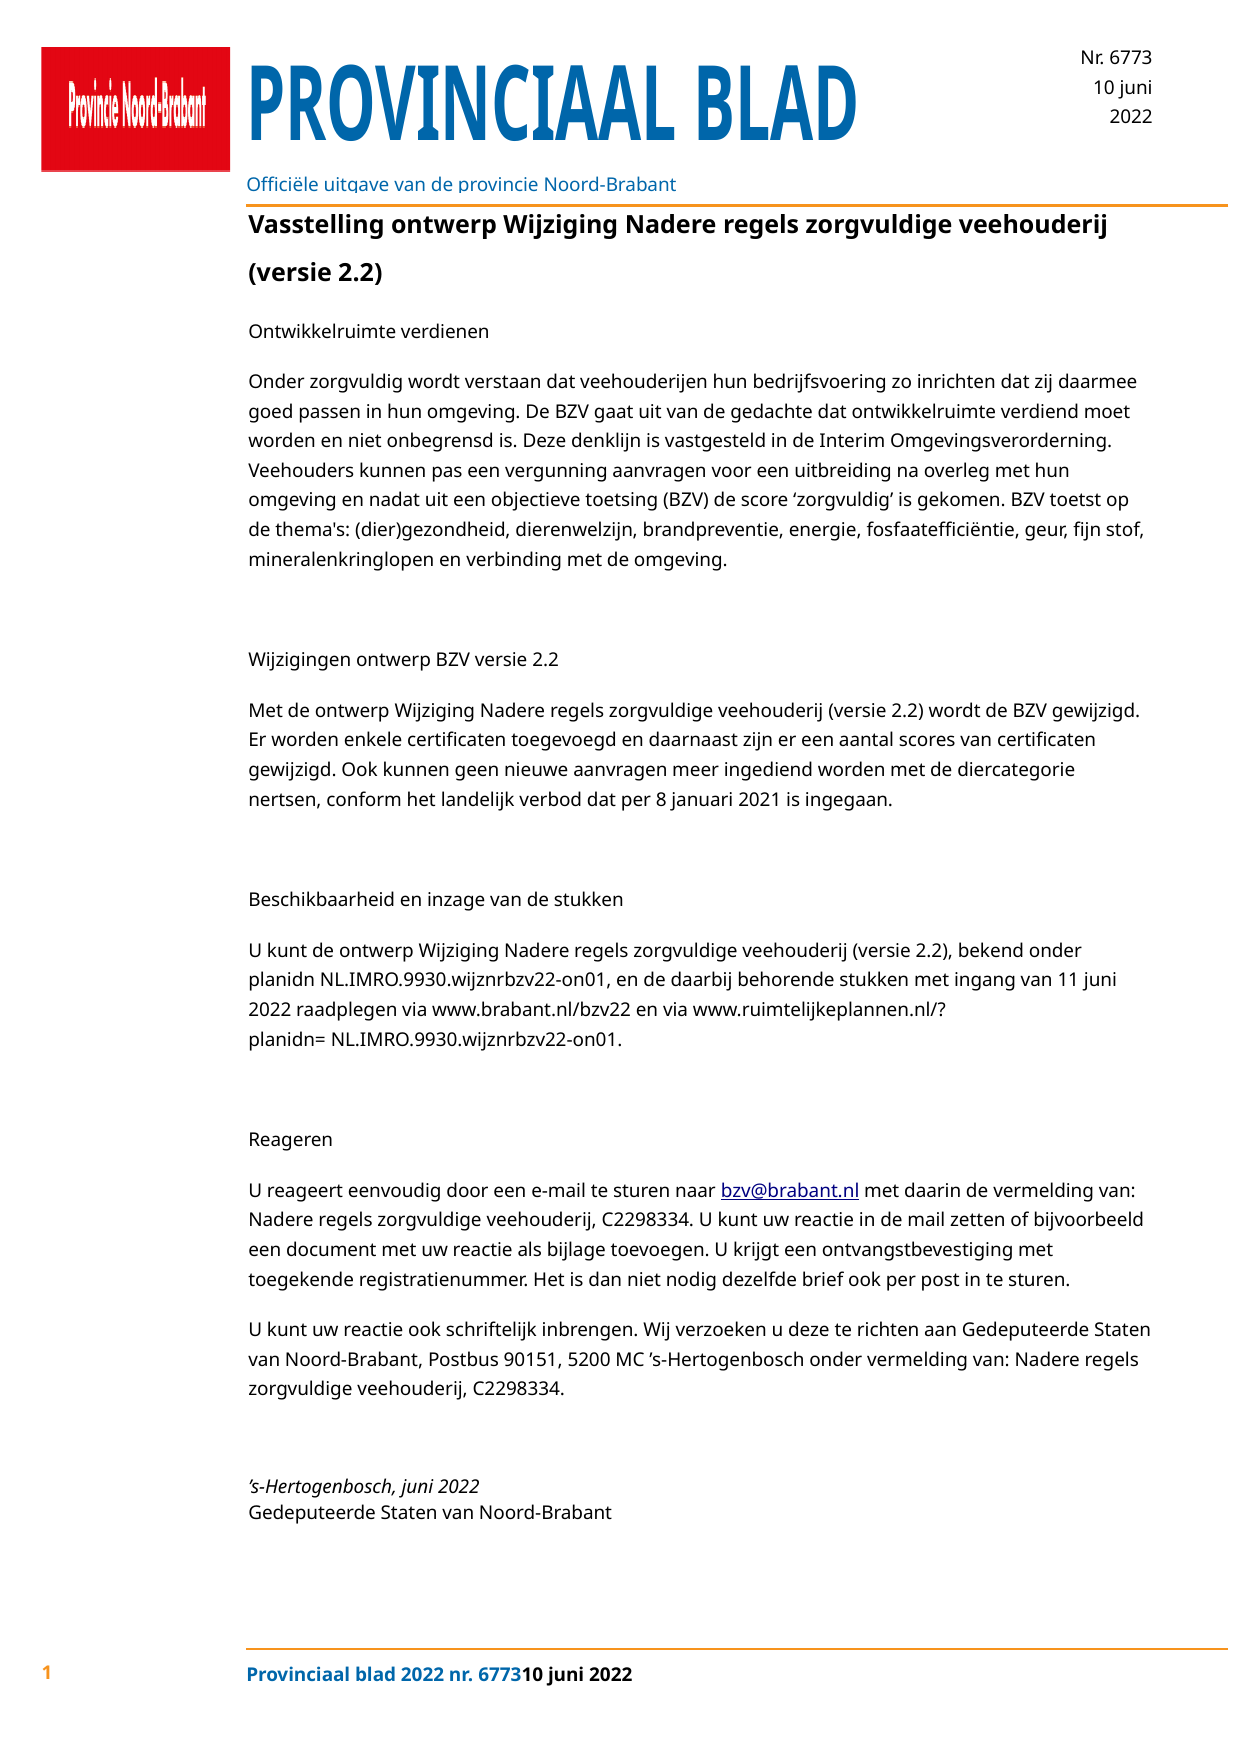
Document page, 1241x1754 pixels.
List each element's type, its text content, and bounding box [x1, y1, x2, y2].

text Ontwikkelruimte verdienen [248, 318, 1152, 344]
text Wijzigingen ontwerp BZV versie 2.2 [248, 647, 1152, 672]
text U kunt uw reactie ook schriftelijk inbrengen. Wij verzoeken u deze te richten aan Gedeputeerde Staten van Noord-Brabant, Postbus 90151, 5200 MC ’s-Hertogenbosch onder vermelding van: Nadere regels zorgvuldige veehouderij, C2298334. [248, 1316, 1152, 1401]
text Met de ontwerp Wijziging Nadere regels zorgvuldige veehouderij (versie 2.2) wordt de BZV gewijzigd. Er worden enkele certificaten toegevoegd en daarnaast zijn er een aantal scores van certificaten gewijzigd. Ook kunnen geen nieuwe aanvragen meer ingediend worden met de diercategorie nertsen, conform het landelijk verbod dat per 8 januari 2021 is ingegaan. [248, 697, 1152, 812]
text U reageert eenvoudig door een e-mail te sturen naar bzv@brabant.nl met daarin de vermelding van: Nadere regels zorgvuldige veehouderij, C2298334. U kunt uw reactie in de mail zetten of bijvoorbeeld een document met uw reactie als bijlage toevoegen. U krijgt een ontvangstbevestiging met toegekende registratienummer. Het is dan niet nodig dezelfde brief ook per post in te sturen. [248, 1177, 1152, 1292]
text Vasstelling ontwerp Wijziging Nadere regels zorgvuldige veehouderij (versie 2.2) [248, 207, 1152, 288]
text U kunt de ontwerp Wijziging Nadere regels zorgvuldige veehouderij (versie 2.2), bekend onder planidn NL.IMRO.9930.wijznrbzv22-on01, en de daarbij behorende stukken met ingang van 11 juni 2022 raadplegen via www.brabant.nl/bzv22 en via www.ruimtelijkeplannen.nl/?planidn= NL.IMRO.9930.wijznrbzv22-on01. [248, 937, 1152, 1052]
picture [41, 47, 231, 172]
text Beschikbaarheid en inzage van de stukken [248, 887, 1152, 912]
text Reageren [248, 1127, 1152, 1152]
text ’s-Hertogenbosch, juni 2022 [248, 1474, 1152, 1499]
text Gedeputeerde Staten van Noord-Brabant [248, 1499, 1152, 1525]
text Onder zorgvuldig wordt verstaan dat veehouderijen hun bedrijfsvoering zo inrichten dat zij daarmee goed passen in hun omgeving. De BZV gaat uit van de gedachte dat ontwikkelruimte verdiend moet worden en niet onbegrensd is. Deze denklijn is vastgesteld in de Interim Omgevingsverorderning. Veehouders kunnen pas een vergunning aanvragen voor een uitbreiding na overleg met hun omgeving en nadat uit een objectieve toetsing (BZV) de score ‘zorgvuldig’ is gekomen. BZV toetst op de thema's: (dier)gezondheid, dierenwelzijn, brandpreventie, energie, fosfaatefficiëntie, geur, fijn stof, mineralenkringlopen en verbinding met de omgeving. [248, 368, 1152, 572]
